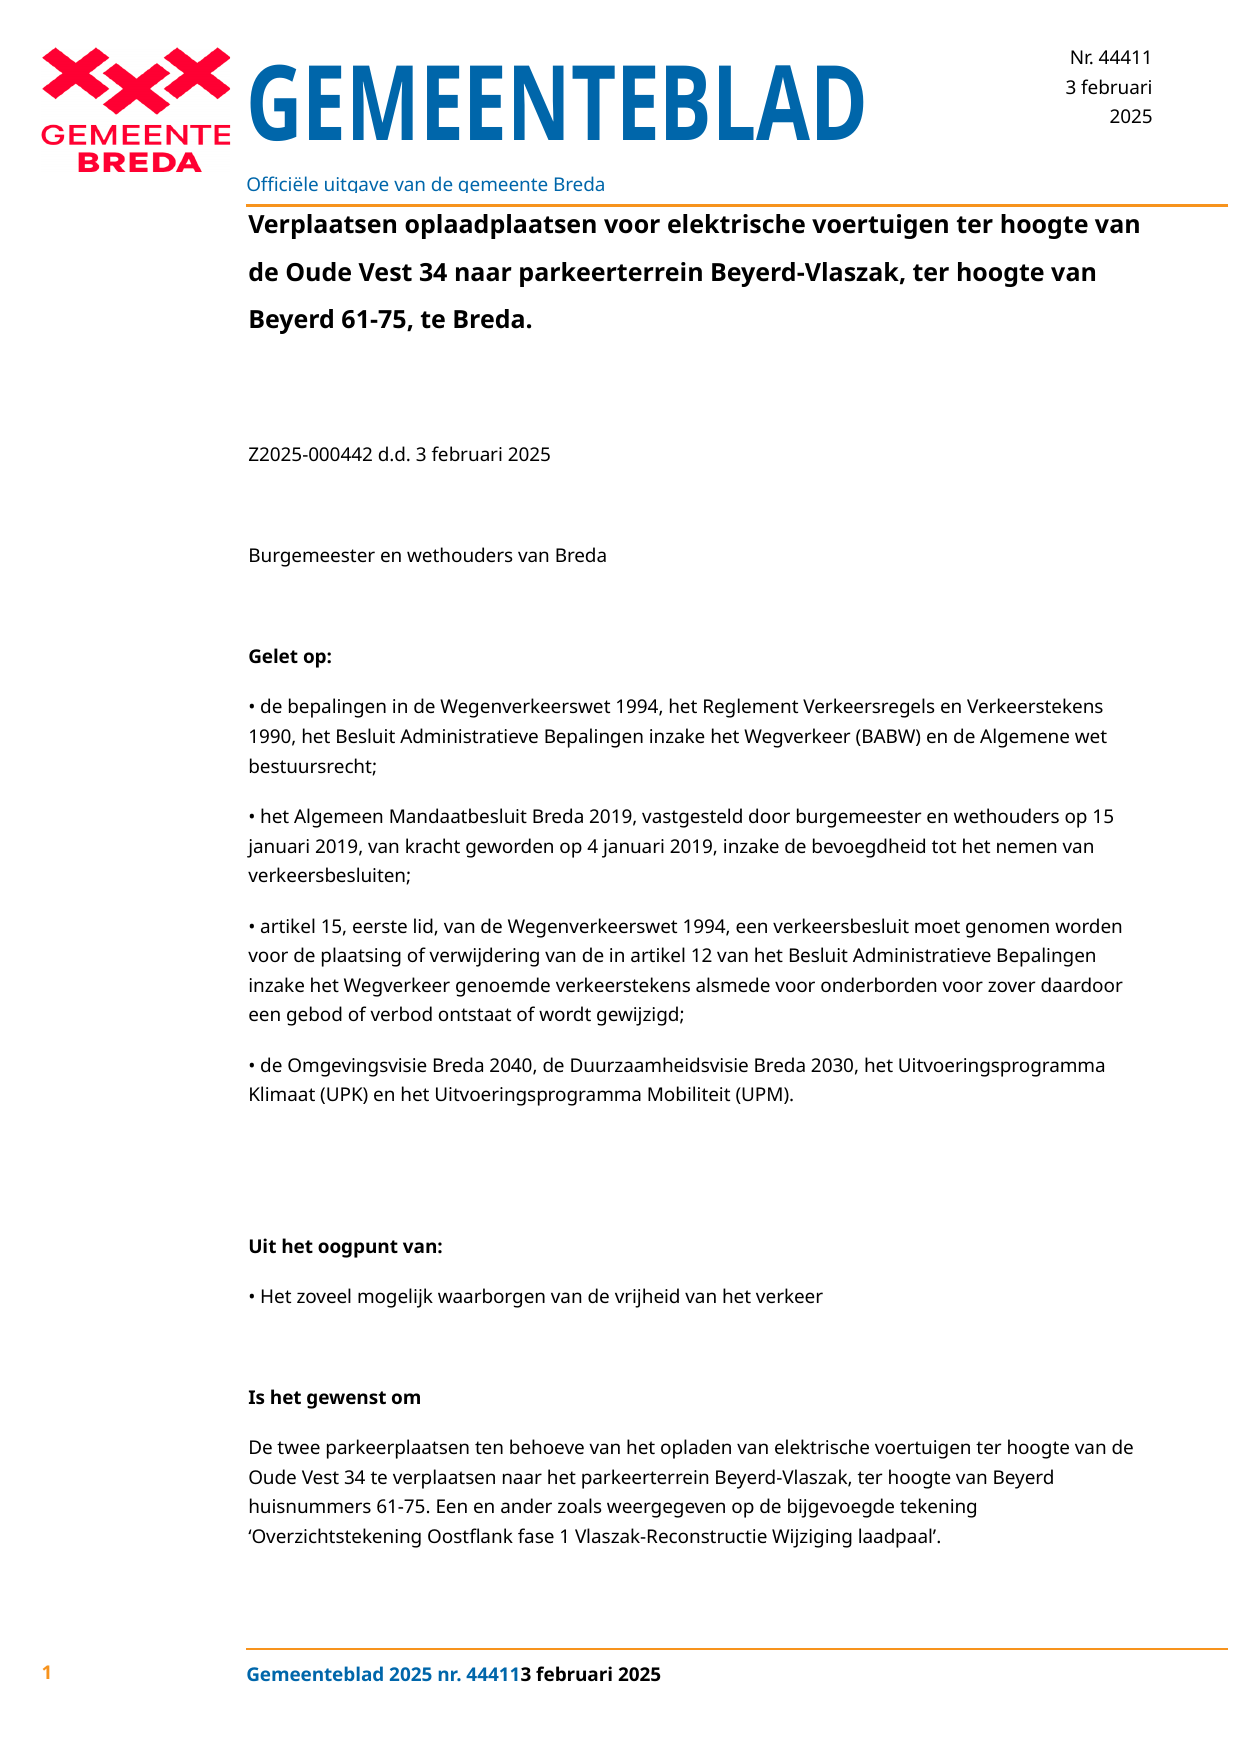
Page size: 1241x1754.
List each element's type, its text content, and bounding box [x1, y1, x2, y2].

text De twee parkeerplaatsen ten behoeve van het opladen van elektrische voertuigen ter hoogte van de Oude Vest 34 te verplaatsen naar het parkeerterrein Beyerd-Vlaszak, ter hoogte van Beyerd huisnummers 61-75. Een en ander zoals weergegeven op de bijgevoegde tekening ‘Overzichtstekening Oostflank fase 1 Vlaszak-Reconstructie Wijziging laadpaal’. [248, 1434, 1152, 1549]
text • artikel 15, eerste lid, van de Wegenverkeerswet 1994, een verkeersbesluit moet genomen worden voor de plaatsing of verwijdering van de in artikel 12 van het Besluit Administratieve Bepalingen inzake het Wegverkeer genoemde verkeerstekens alsmede voor onderborden voor zover daardoor een gebod of verbod ontstaat of wordt gewijzigd; [248, 913, 1152, 1027]
text Uit het oogpunt van: [248, 1233, 1152, 1259]
text • de bepalingen in de Wegenverkeerswet 1994, het Reglement Verkeersregels en Verkeerstekens 1990, het Besluit Administratieve Bepalingen inzake het Wegverkeer (BABW) en de Algemene wet bestuursrecht; [248, 694, 1152, 779]
text • het Algemeen Mandaatbesluit Breda 2019, vastgesteld door burgemeester en wethouders op 15 januari 2019, van kracht geworden op 4 januari 2019, inzake de bevoegdheid tot het nemen van verkeersbesluiten; [248, 803, 1152, 888]
text • Het zoveel mogelijk waarborgen van de vrijheid van het verkeer [248, 1283, 1152, 1309]
picture [41, 47, 231, 172]
text Is het gewenst om [248, 1384, 1152, 1410]
text Z2025-000442 d.d. 3 februari 2025 [248, 442, 1152, 467]
text Verplaatsen oplaadplaatsen voor elektrische voertuigen ter hoogte van de Oude Vest 34 naar parkeerterrein Beyerd-Vlaszak, ter hoogte van Beyerd 61-75, te Breda. [248, 207, 1152, 336]
text Gelet op: [248, 643, 1152, 669]
text Burgemeester en wethouders van Breda [248, 542, 1152, 568]
text • de Omgevingsvisie Breda 2040, de Duurzaamheidsvisie Breda 2030, het Uitvoeringsprogramma Klimaat (UPK) en het Uitvoeringsprogramma Mobiliteit (UPM). [248, 1052, 1152, 1107]
